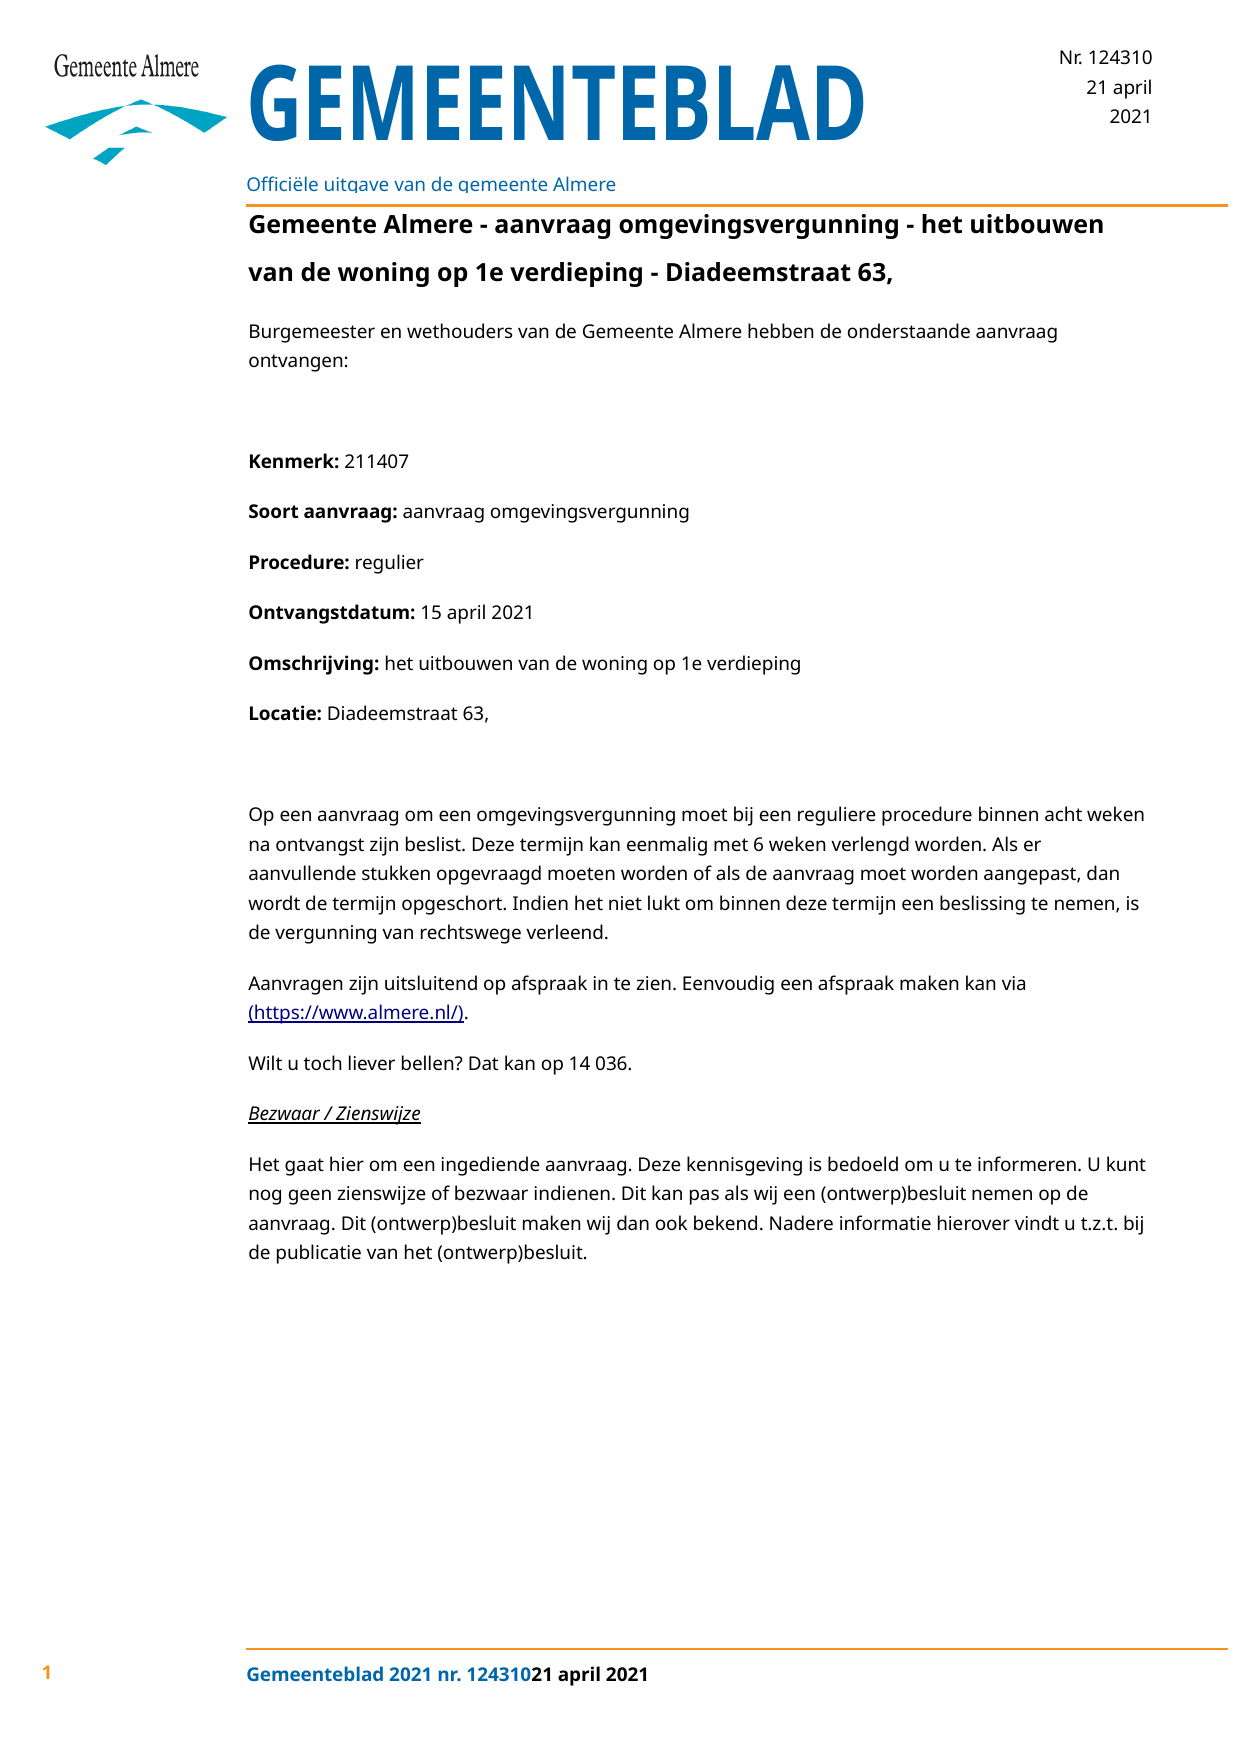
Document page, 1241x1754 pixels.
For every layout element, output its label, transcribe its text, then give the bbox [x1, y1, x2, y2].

text Aanvragen zijn uitsluitend op afspraak in te zien. Eenvoudig een afspraak maken kan via (https://www.almere.nl/). [248, 970, 1152, 1025]
text Gemeente Almere - aanvraag omgevingsvergunning - het uitbouwen van de woning op 1e verdieping - Diadeemstraat 63, [248, 207, 1152, 288]
text Bezwaar / Zienswijze [248, 1100, 1152, 1126]
text Burgemeester en wethouders van de Gemeente Almere hebben de onderstaande aanvraag ontvangen: [248, 318, 1152, 373]
text Het gaat hier om een ingediende aanvraag. Deze kennisgeving is bedoeld om u te informeren. U kunt nog geen zienswijze of bezwaar indienen. Dit kan pas als wij een (ontwerp)besluit nemen op de aanvraag. Dit (ontwerp)besluit maken wij dan ook bekend. Nadere informatie hierover vindt u t.z.t. bij de publicatie van het (ontwerp)besluit. [248, 1151, 1152, 1265]
text Kenmerk: 211407 [248, 448, 1152, 474]
picture [41, 47, 231, 172]
text Omschrijving: het uitbouwen van de woning op 1e verdieping [248, 650, 1152, 676]
text Op een aanvraag om een omgevingsvergunning moet bij een reguliere procedure binnen acht weken na ontvangst zijn beslist. Deze termijn kan eenmalig met 6 weken verlengd worden. Als er aanvullende stukken opgevraagd moeten worden of als de aanvraag moet worden aangepast, dan wordt de termijn opgeschort. Indien het niet lukt om binnen deze termijn een beslissing te nemen, is de vergunning van rechtswege verleend. [248, 801, 1152, 945]
text Procedure: regulier [248, 549, 1152, 575]
text Wilt u toch liever bellen? Dat kan op 14 036. [248, 1050, 1152, 1076]
text Soort aanvraag: aanvraag omgevingsvergunning [248, 499, 1152, 524]
text Locatie: Diadeemstraat 63, [248, 700, 1152, 726]
text Ontvangstdatum: 15 april 2021 [248, 599, 1152, 625]
